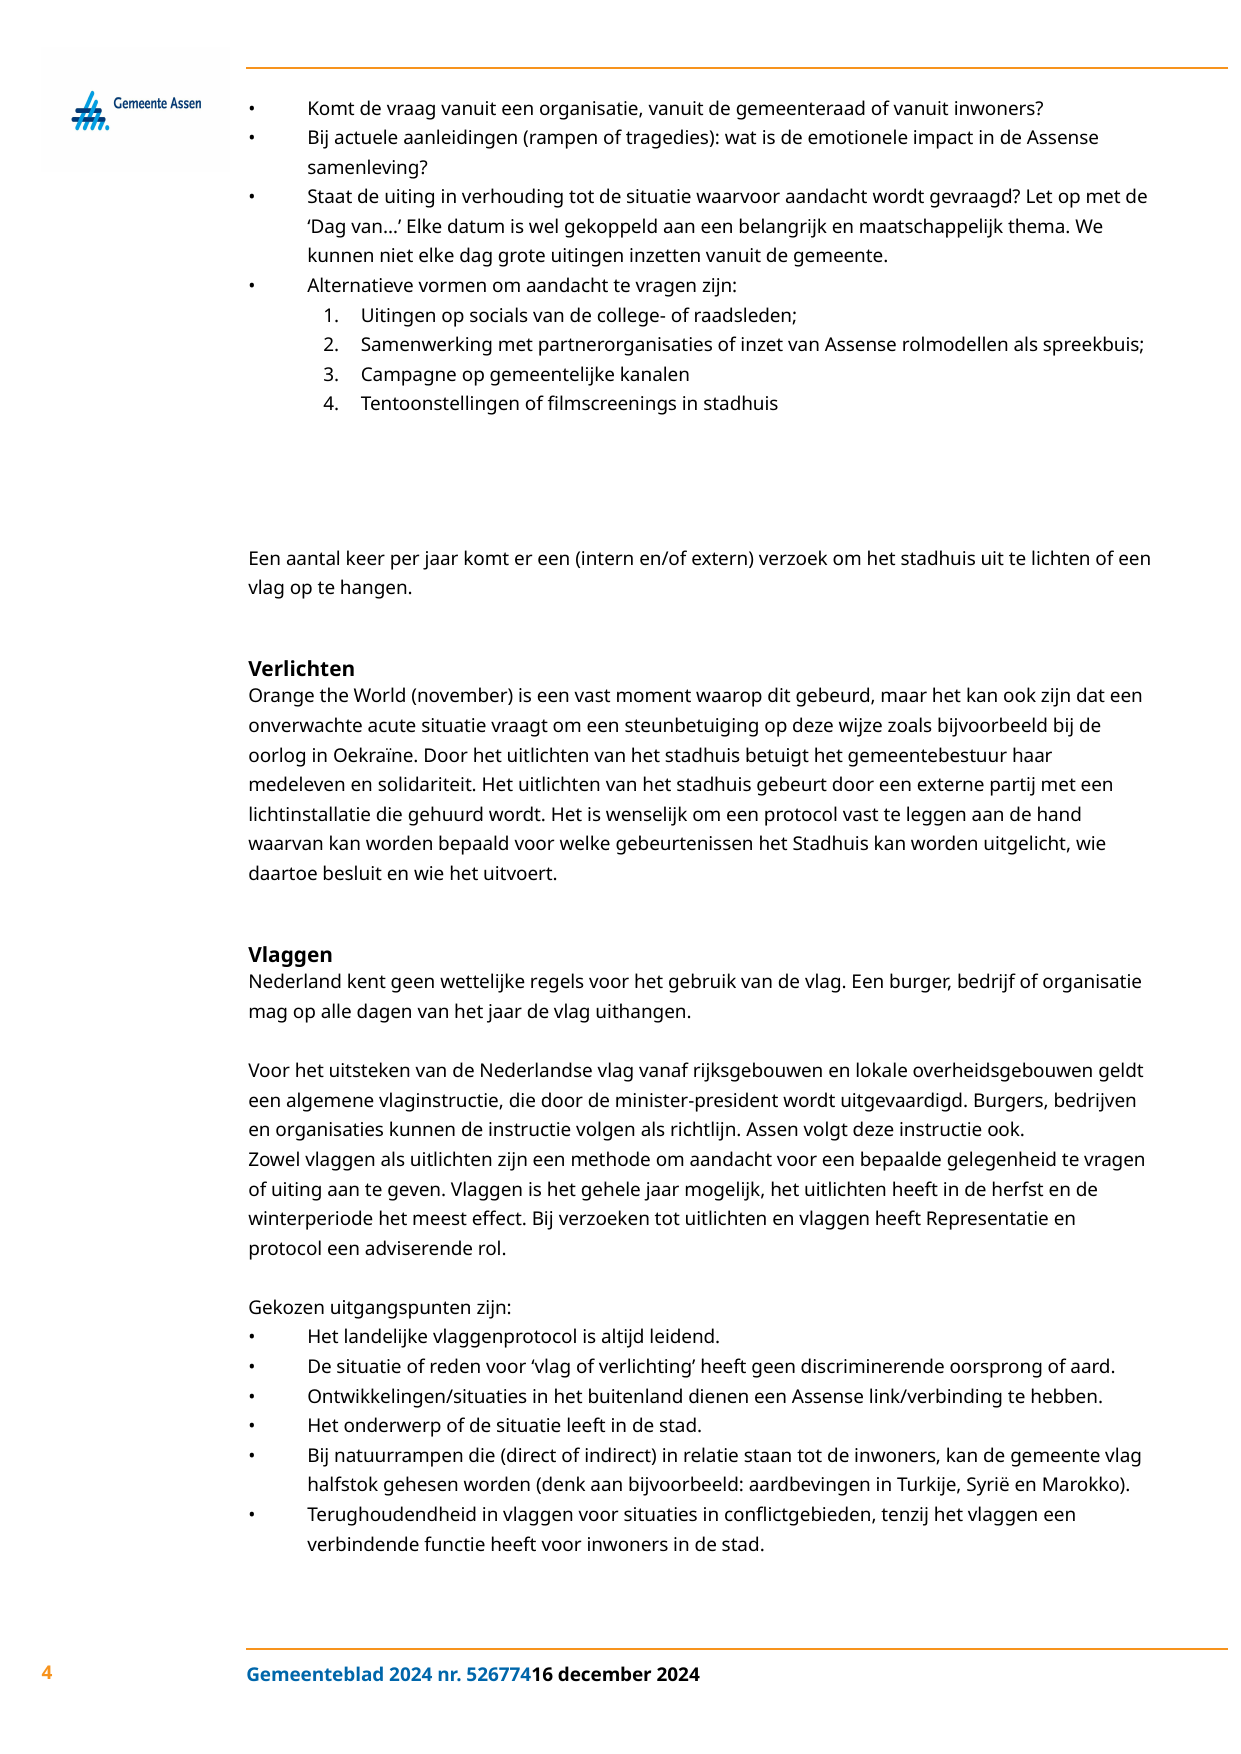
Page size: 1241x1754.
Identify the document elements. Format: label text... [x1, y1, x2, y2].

text Een aantal keer per jaar komt er een (intern en/of extern) verzoek om het stadhuis uit te lichten of een vlag op te hangen. [248, 545, 1152, 600]
list Het landelijke vlaggenprotocol is altijd leidend. [248, 1324, 1152, 1349]
list Alternatieve vormen om aandacht te vragen zijn: [248, 272, 1152, 298]
list Bij natuurrampen die (direct of indirect) in relatie staan tot de inwoners, kan de gemeente vlag halfstok gehesen worden (denk aan bijvoorbeeld: aardbevingen in Turkije, Syrië en Marokko). [248, 1442, 1152, 1497]
picture [41, 47, 231, 172]
list Tentoonstellingen of filmscreenings in stadhuis [323, 391, 1152, 416]
list Samenwerking met partnerorganisaties of inzet van Assense rolmodellen als spreekbuis; [323, 331, 1152, 357]
list Uitingen op socials van de college- of raadsleden; [323, 302, 1152, 328]
list Staat de uiting in verhouding tot de situatie waarvoor aandacht wordt gevraagd? Let op met de ‘Dag van…’ Elke datum is wel gekoppeld aan een belangrijk en maatschappelijk thema. We kunnen niet elke dag grote uitingen inzetten vanuit de gemeente. [248, 183, 1152, 268]
list Ontwikkelingen/situaties in het buitenland dienen een Assense link/verbinding te hebben. [248, 1383, 1152, 1408]
text Zowel vlaggen als uitlichten zijn een methode om aandacht voor een bepaalde gelegenheid te vragen of uiting aan te geven. Vlaggen is het gehele jaar mogelijk, het uitlichten heeft in de herfst en de winterperiode het meest effect. Bij verzoeken tot uitlichten en vlaggen heeft Representatie en protocol een adviserende rol. [248, 1146, 1152, 1261]
text Nederland kent geen wettelijke regels voor het gebruik van de vlag. Een burger, bedrijf of organisatie mag op alle dagen van het jaar de vlag uithangen. [248, 969, 1152, 1024]
list Het onderwerp of de situatie leeft in de stad. [248, 1412, 1152, 1438]
list Campagne op gemeentelijke kanalen [323, 361, 1152, 387]
text Orange the World (november) is een vast moment waarop dit gebeurd, maar het kan ook zijn dat een onverwachte acute situatie vraagt om een steunbetuiging op deze wijze zoals bijvoorbeeld bij de oorlog in Oekraïne. Door het uitlichten van het stadhuis betuigt het gemeentebestuur haar medeleven en solidariteit. Het uitlichten van het stadhuis gebeurt door een externe partij met een lichtinstallatie die gehuurd wordt. Het is wenselijk om een protocol vast te leggen aan de hand waarvan kan worden bepaald voor welke gebeurtenissen het Stadhuis kan worden uitgelicht, wie daartoe besluit en wie het uitvoert. [248, 683, 1152, 886]
text Voor het uitsteken van de Nederlandse vlag vanaf rijksgebouwen en lokale overheidsgebouwen geldt een algemene vlaginstructie, die door de minister-president wordt uitgevaardigd. Burgers, bedrijven en organisaties kunnen de instructie volgen als richtlijn. Assen volgt deze instructie ook. [248, 1057, 1152, 1142]
list Terughoudendheid in vlaggen voor situaties in conflictgebieden, tenzij het vlaggen een verbindende functie heeft voor inwoners in de stad. [248, 1501, 1152, 1556]
text Gekozen uitgangspunten zijn: [248, 1294, 1152, 1320]
text Verlichten [248, 654, 1152, 683]
text Vlaggen [248, 940, 1152, 969]
list Komt de vraag vanuit een organisatie, vanuit de gemeenteraad of vanuit inwoners? [248, 95, 1152, 121]
list De situatie of reden voor ‘vlag of verlichting’ heeft geen discriminerende oorsprong of aard. [248, 1353, 1152, 1379]
list Bij actuele aanleidingen (rampen of tragedies): wat is de emotionele impact in de Assense samenleving? [248, 124, 1152, 180]
